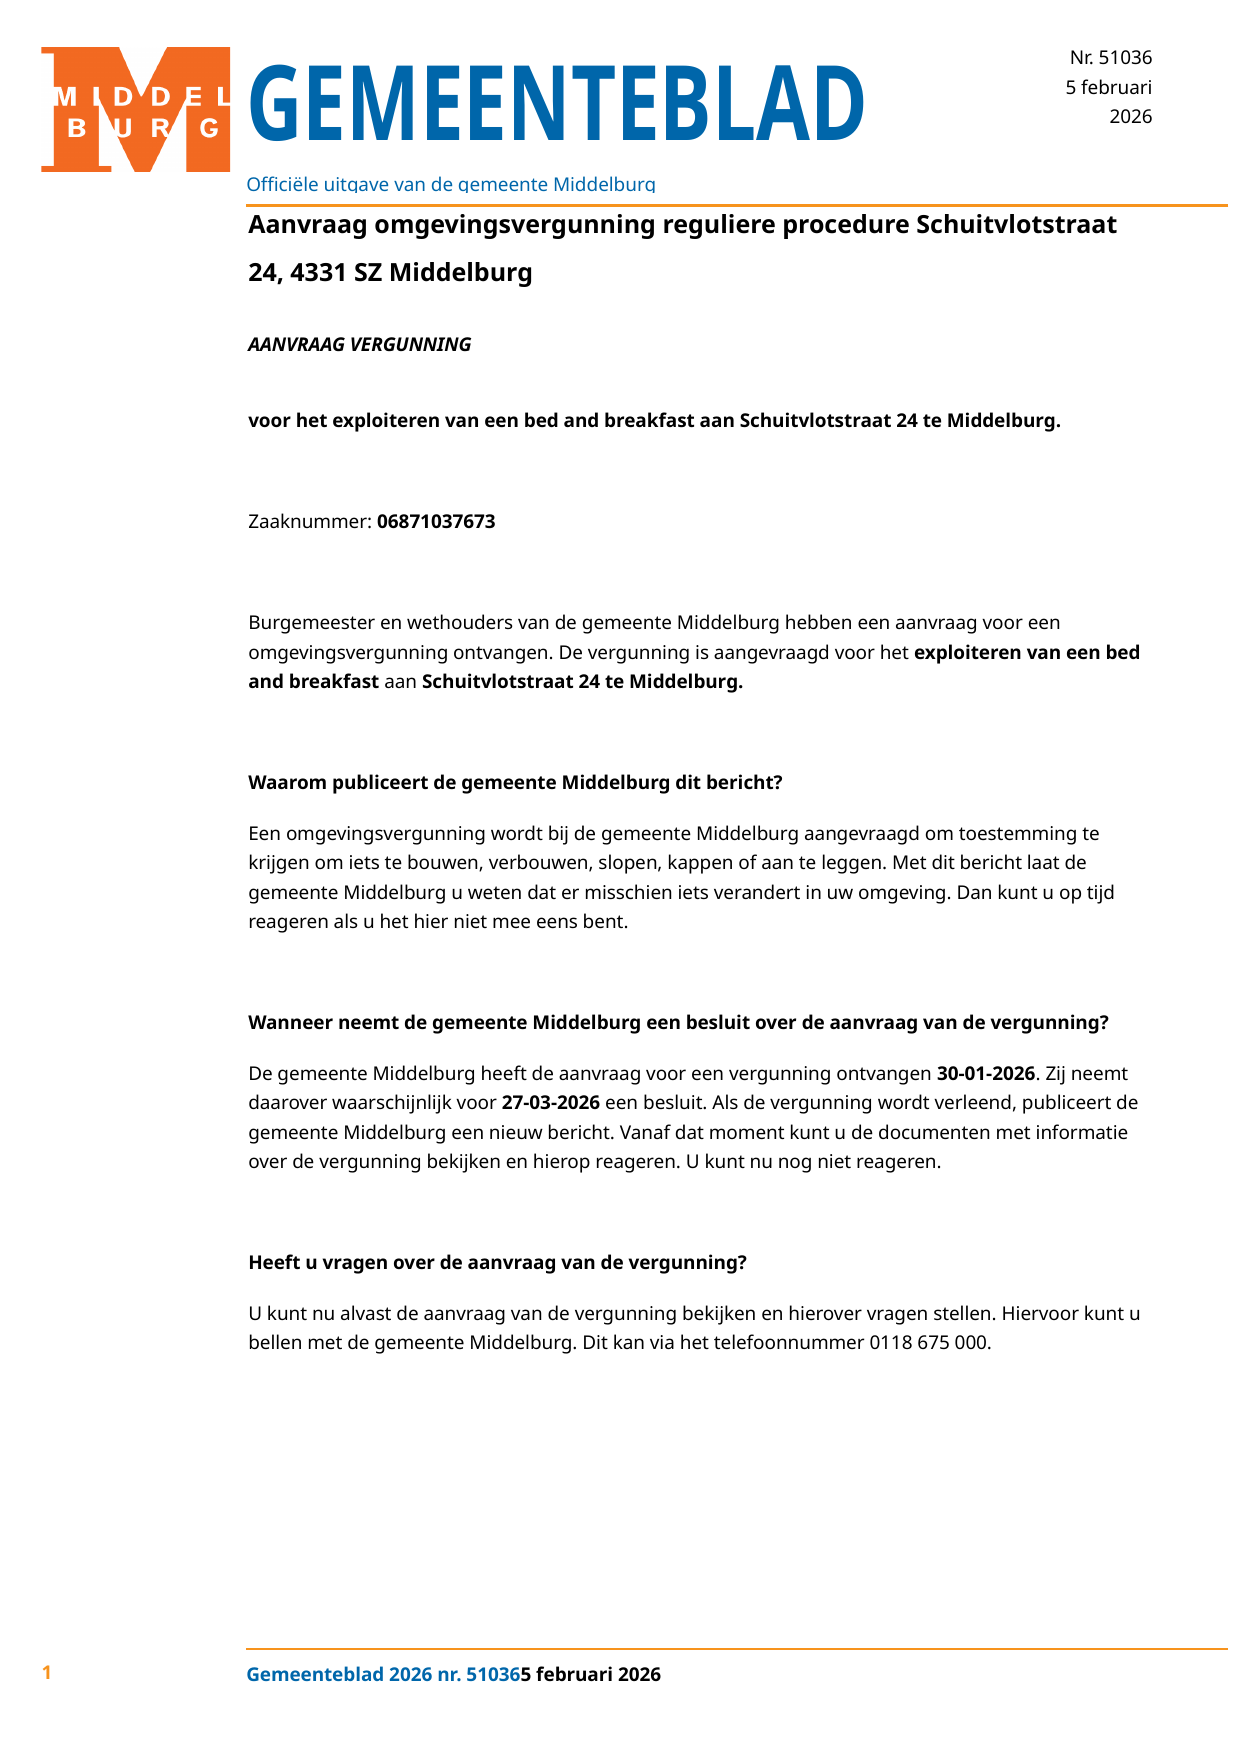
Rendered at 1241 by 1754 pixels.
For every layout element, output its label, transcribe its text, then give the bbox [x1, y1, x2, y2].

text voor het exploiteren van een bed and breakfast aan Schuitvlotstraat 24 te Middelburg. [248, 408, 1152, 433]
text De gemeente Middelburg heeft de aanvraag voor een vergunning ontvangen 30-01-2026. Zij neemt daarover waarschijnlijk voor 27-03-2026 een besluit. Als de vergunning wordt verleend, publiceert de gemeente Middelburg een nieuw bericht. Vanaf dat moment kunt u de documenten met informatie over de vergunning bekijken en hierop reageren. U kunt nu nog niet reageren. [248, 1060, 1152, 1174]
text Een omgevingsvergunning wordt bij de gemeente Middelburg aangevraagd om toestemming te krijgen om iets te bouwen, verbouwen, slopen, kappen of aan te leggen. Met dit bericht laat de gemeente Middelburg u weten dat er misschien iets verandert in uw omgeving. Dan kunt u op tijd reageren als u het hier niet mee eens bent. [248, 820, 1152, 934]
picture [41, 47, 231, 172]
text AANVRAAG VERGUNNING [248, 331, 1152, 357]
text Wanneer neemt de gemeente Middelburg een besluit over de aanvraag van de vergunning? [248, 1009, 1152, 1035]
text Heeft u vragen over de aanvraag van de vergunning? [248, 1249, 1152, 1275]
text Zaaknummer: 06871037673 [248, 508, 1152, 534]
text Aanvraag omgevingsvergunning reguliere procedure Schuitvlotstraat 24, 4331 SZ Middelburg [248, 207, 1152, 288]
text Burgemeester en wethouders van de gemeente Middelburg hebben een aanvraag voor een omgevingsvergunning ontvangen. De vergunning is aangevraagd voor het exploiteren van een bed and breakfast aan Schuitvlotstraat 24 te Middelburg. [248, 609, 1152, 694]
text Waarom publiceert de gemeente Middelburg dit bericht? [248, 769, 1152, 795]
text U kunt nu alvast de aanvraag van de vergunning bekijken en hierover vragen stellen. Hiervoor kunt u bellen met de gemeente Middelburg. Dit kan via het telefoonnummer 0118 675 000. [248, 1300, 1152, 1355]
